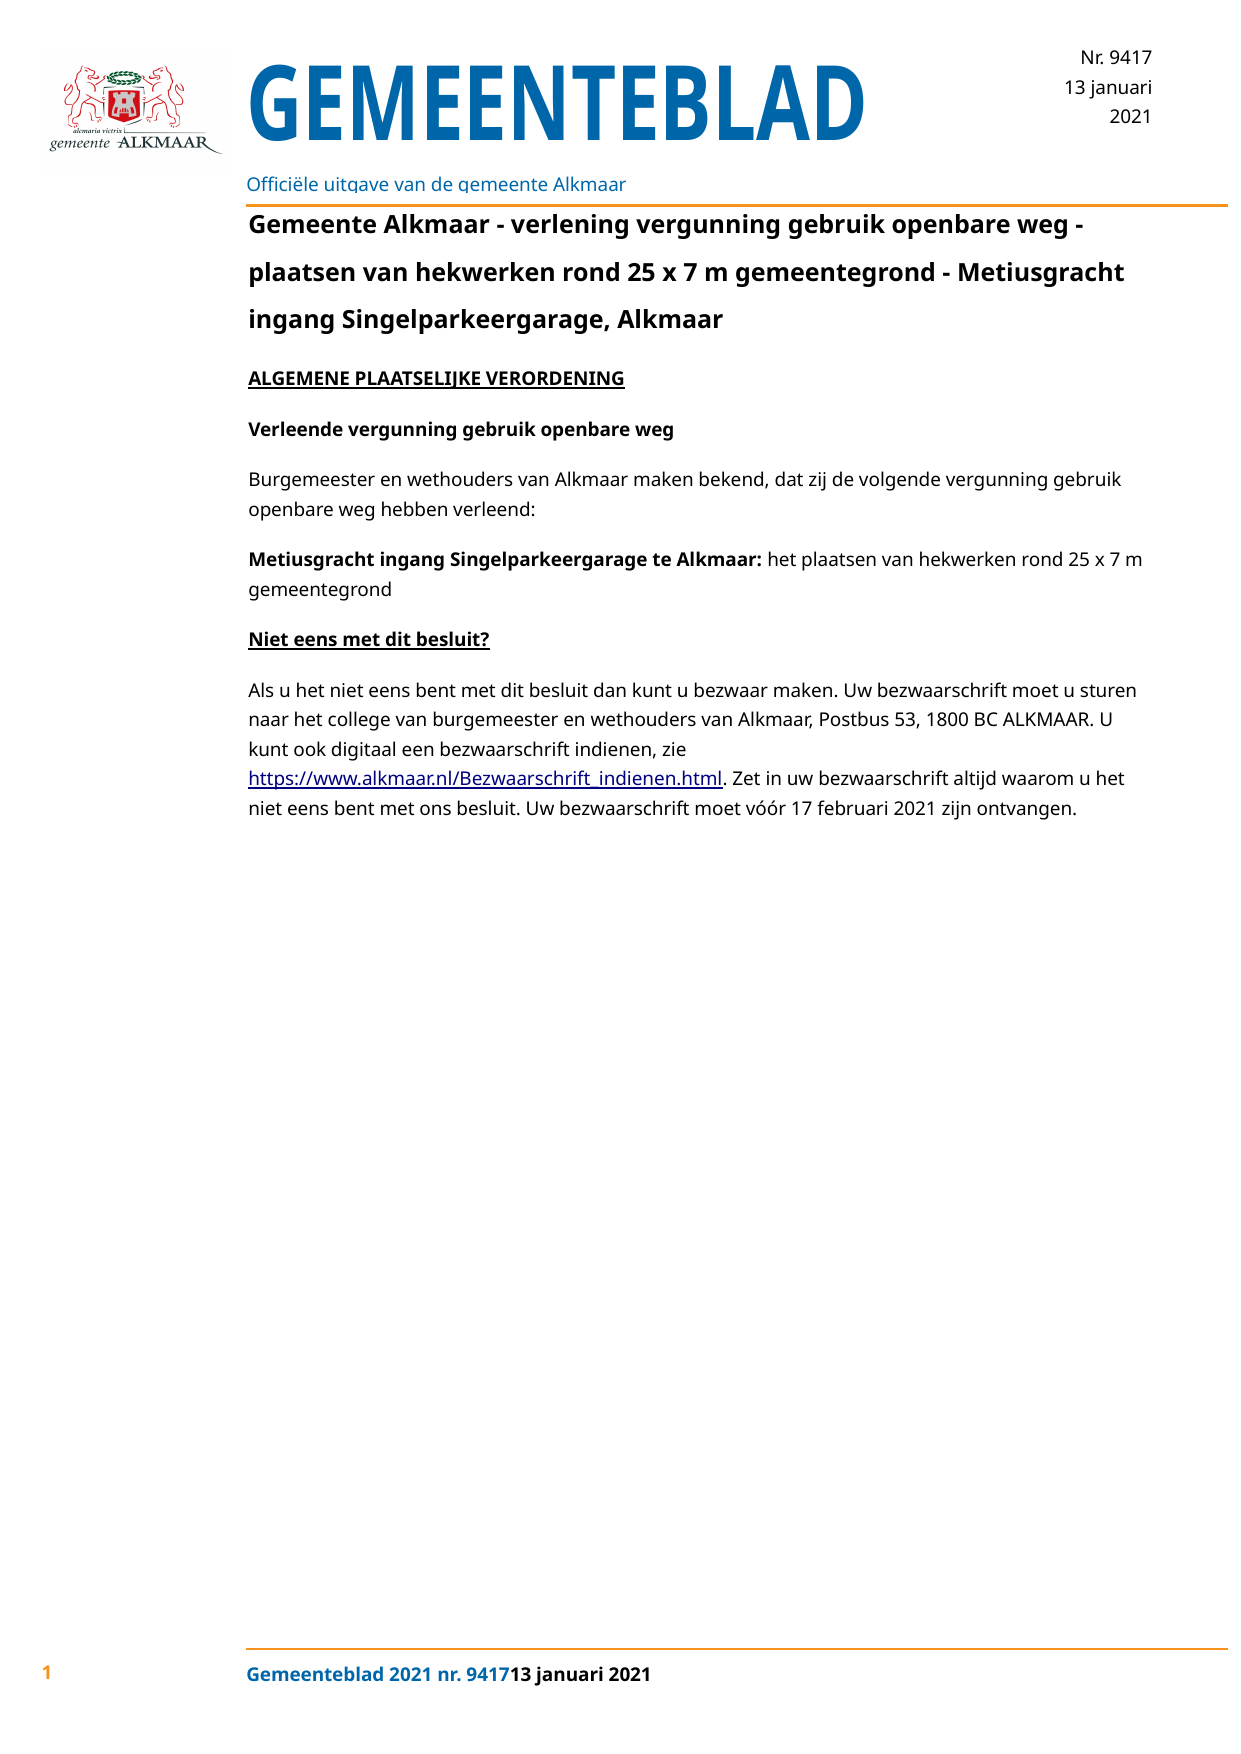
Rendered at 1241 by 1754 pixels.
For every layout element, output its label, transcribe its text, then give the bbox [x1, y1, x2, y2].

text Metiusgracht ingang Singelparkeergarage te Alkmaar: het plaatsen van hekwerken rond 25 x 7 m gemeentegrond [248, 546, 1152, 602]
text Gemeente Alkmaar - verlening vergunning gebruik openbare weg - plaatsen van hekwerken rond 25 x 7 m gemeentegrond - Metiusgracht ingang Singelparkeergarage, Alkmaar [248, 207, 1152, 336]
text ALGEMENE PLAATSELIJKE VERORDENING [248, 366, 1152, 391]
text Niet eens met dit besluit? [248, 626, 1152, 652]
text Burgemeester en wethouders van Alkmaar maken bekend, dat zij de volgende vergunning gebruik openbare weg hebben verleend: [248, 466, 1152, 522]
text Als u het niet eens bent met dit besluit dan kunt u bezwaar maken. Uw bezwaarschrift moet u sturen naar het college van burgemeester en wethouders van Alkmaar, Postbus 53, 1800 BC ALKMAAR. U kunt ook digitaal een bezwaarschrift indienen, zie https://www.alkmaar.nl/Bezwaarschrift_indienen.html. Zet in uw bezwaarschrift altijd waarom u het niet eens bent met ons besluit. Uw bezwaarschrift moet vóór 17 februari 2021 zijn ontvangen. [248, 677, 1152, 821]
picture [41, 47, 231, 172]
text Verleende vergunning gebruik openbare weg [248, 416, 1152, 442]
